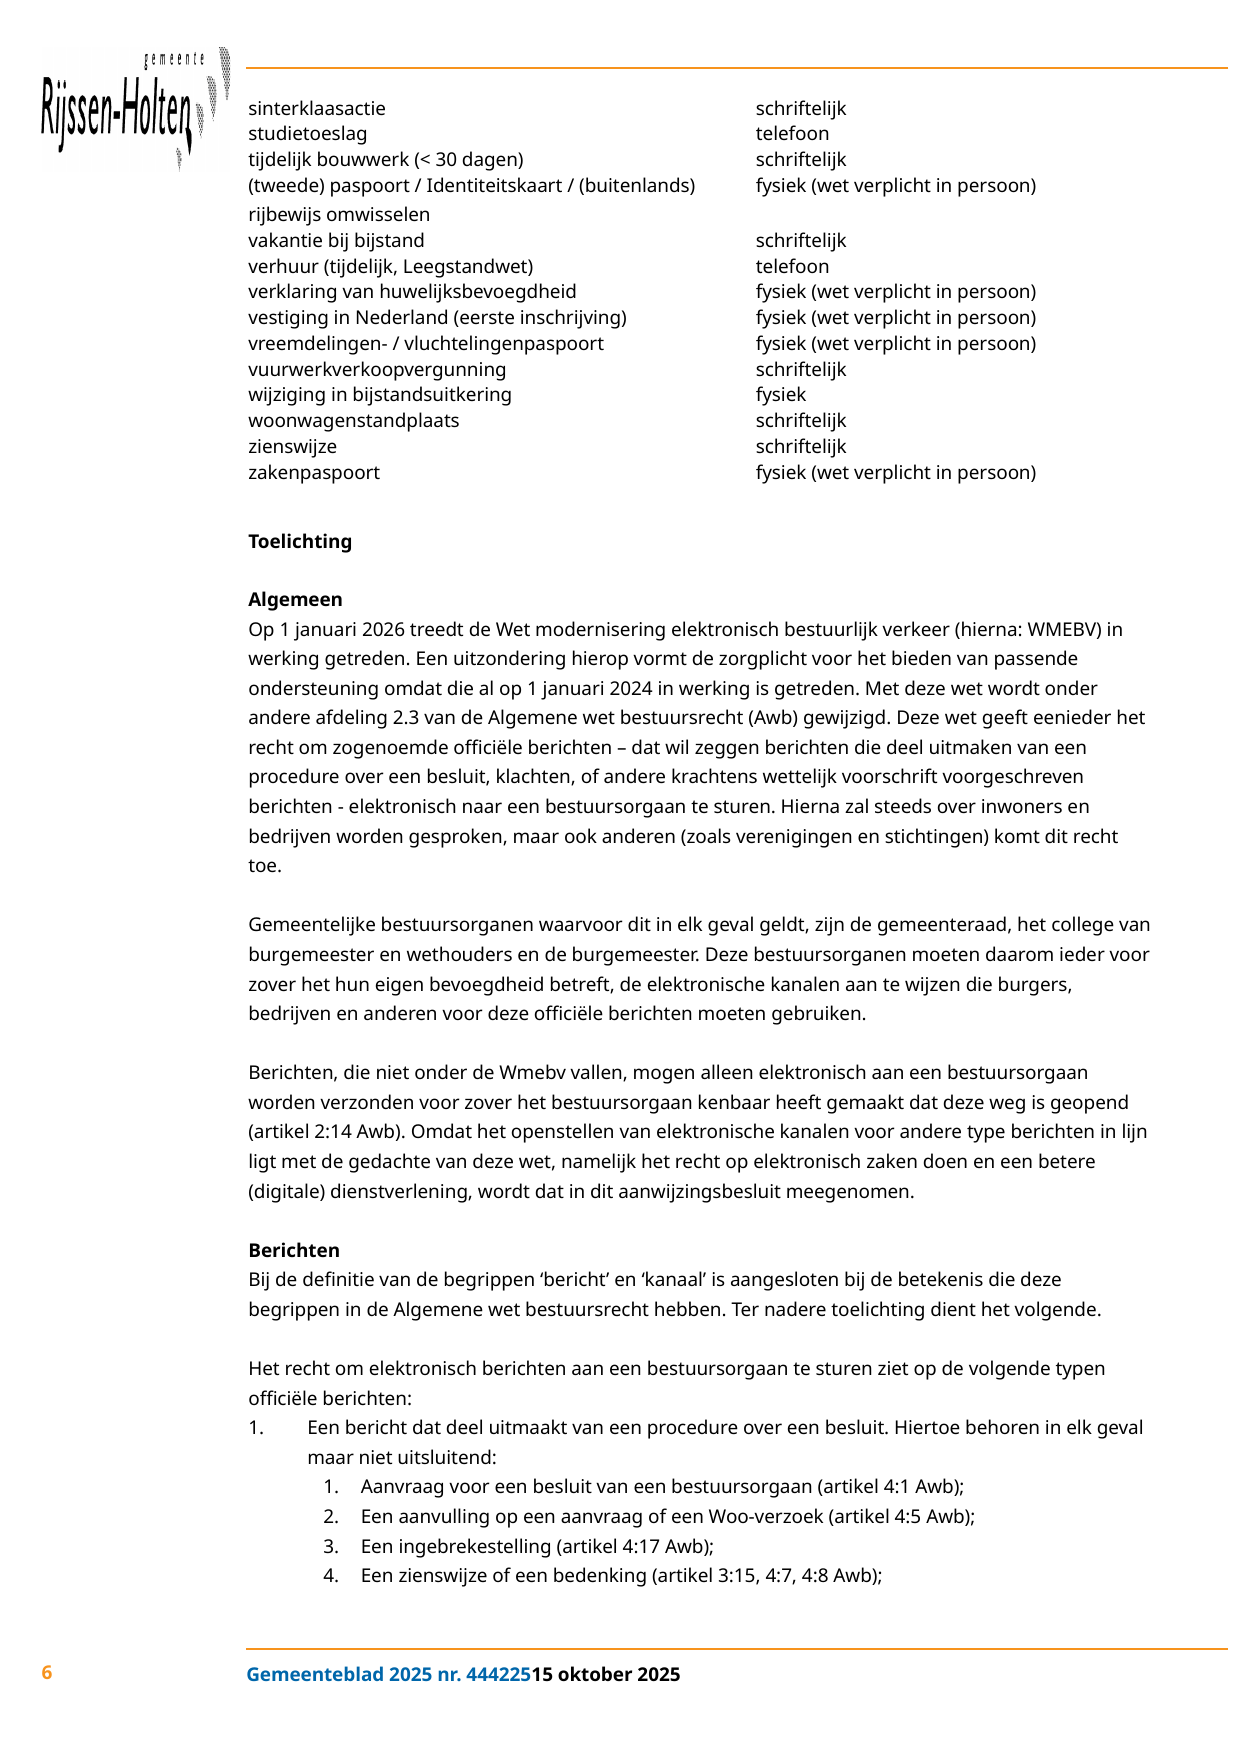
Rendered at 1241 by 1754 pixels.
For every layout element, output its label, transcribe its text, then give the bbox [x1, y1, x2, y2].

table_cell fysiek (wet verplicht in persoon) [756, 330, 1152, 356]
table_cell zakenpaspoort [248, 459, 756, 484]
list Een ingebrekestelling (artikel 4:17 Awb); [323, 1533, 1152, 1559]
table_cell fysiek [756, 382, 1152, 407]
table_cell schriftelijk [756, 227, 1152, 253]
text Berichten, die niet onder de Wmebv vallen, mogen alleen elektronisch aan een bestuursorgaan worden verzonden voor zover het bestuursorgaan kenbaar heeft gemaakt dat deze weg is geopend (artikel 2:14 Awb). Omdat het openstellen van elektronische kanalen voor andere type berichten in lijn ligt met de gedachte van deze wet, namelijk het recht op elektronisch zaken doen en een betere (digitale) dienstverlening, wordt dat in dit aanwijzingsbesluit meegenomen. [248, 1059, 1152, 1204]
table_cell vreemdelingen- / vluchtelingenpaspoort [248, 330, 756, 356]
table_cell woonwagenstandplaats [248, 408, 756, 433]
table_cell verhuur (tijdelijk, Leegstandwet) [248, 253, 756, 279]
table_cell schriftelijk [756, 95, 1152, 121]
table_cell fysiek (wet verplicht in persoon) [756, 305, 1152, 330]
list Een aanvulling op een aanvraag of een Woo-verzoek (artikel 4:5 Awb); [323, 1503, 1152, 1529]
table_cell (tweede) paspoort / Identiteitskaart / (buitenlands) rijbewijs omwisselen [248, 172, 756, 227]
table_cell fysiek (wet verplicht in persoon) [756, 172, 1152, 227]
table_cell wijziging in bijstandsuitkering [248, 382, 756, 407]
text Berichten [248, 1237, 1152, 1263]
table_cell sinterklaasactie [248, 95, 756, 121]
table_cell vuurwerkverkoopvergunning [248, 356, 756, 382]
table_cell telefoon [756, 121, 1152, 146]
table_cell schriftelijk [756, 356, 1152, 382]
table_cell schriftelijk [756, 433, 1152, 459]
table_cell telefoon [756, 253, 1152, 279]
text Algemeen [248, 586, 1152, 612]
table_cell fysiek (wet verplicht in persoon) [756, 279, 1152, 304]
list Een zienswijze of een bedenking (artikel 3:15, 4:7, 4:8 Awb); [323, 1562, 1152, 1588]
picture [41, 47, 231, 172]
table_cell fysiek (wet verplicht in persoon) [756, 459, 1152, 484]
text Op 1 januari 2026 treedt de Wet modernisering elektronisch bestuurlijk verkeer (hierna: WMEBV) in werking getreden. Een uitzondering hierop vormt de zorgplicht voor het bieden van passende ondersteuning omdat die al op 1 januari 2024 in werking is getreden. Met deze wet wordt onder andere afdeling 2.3 van de Algemene wet bestuursrecht (Awb) gewijzigd. Deze wet geeft eenieder het recht om zogenoemde officiële berichten – dat wil zeggen berichten die deel uitmaken van een procedure over een besluit, klachten, of andere krachtens wettelijk voorschrift voorgeschreven berichten - elektronisch naar een bestuursorgaan te sturen. Hierna zal steeds over inwoners en bedrijven worden gesproken, maar ook anderen (zoals verenigingen en stichtingen) komt dit recht toe. [248, 616, 1152, 878]
table_cell vakantie bij bijstand [248, 227, 756, 253]
list Aanvraag voor een besluit van een bestuursorgaan (artikel 4:1 Awb); [323, 1474, 1152, 1499]
text Bij de definitie van de begrippen ‘bericht’ en ‘kanaal’ is aangesloten bij de betekenis die deze begrippen in de Algemene wet bestuursrecht hebben. Ter nadere toelichting dient het volgende. [248, 1267, 1152, 1322]
text Toelichting [248, 517, 1152, 557]
list Een bericht dat deel uitmaakt van een procedure over een besluit. Hiertoe behoren in elk geval maar niet uitsluitend: [248, 1414, 1152, 1470]
table_cell zienswijze [248, 433, 756, 459]
table_cell studietoeslag [248, 121, 756, 146]
table_cell vestiging in Nederland (eerste inschrijving) [248, 305, 756, 330]
text Het recht om elektronisch berichten aan een bestuursorgaan te sturen ziet op de volgende typen officiële berichten: [248, 1355, 1152, 1411]
table_cell tijdelijk bouwwerk (< 30 dagen) [248, 146, 756, 172]
table_cell verklaring van huwelijksbevoegdheid [248, 279, 756, 304]
table_cell schriftelijk [756, 146, 1152, 172]
text Gemeentelijke bestuursorganen waarvoor dit in elk geval geldt, zijn de gemeenteraad, het college van burgemeester en wethouders en de burgemeester. Deze bestuursorganen moeten daarom ieder voor zover het hun eigen bevoegdheid betreft, de elektronische kanalen aan te wijzen die burgers, bedrijven en anderen voor deze officiële berichten moeten gebruiken. [248, 912, 1152, 1026]
table_cell schriftelijk [756, 408, 1152, 433]
